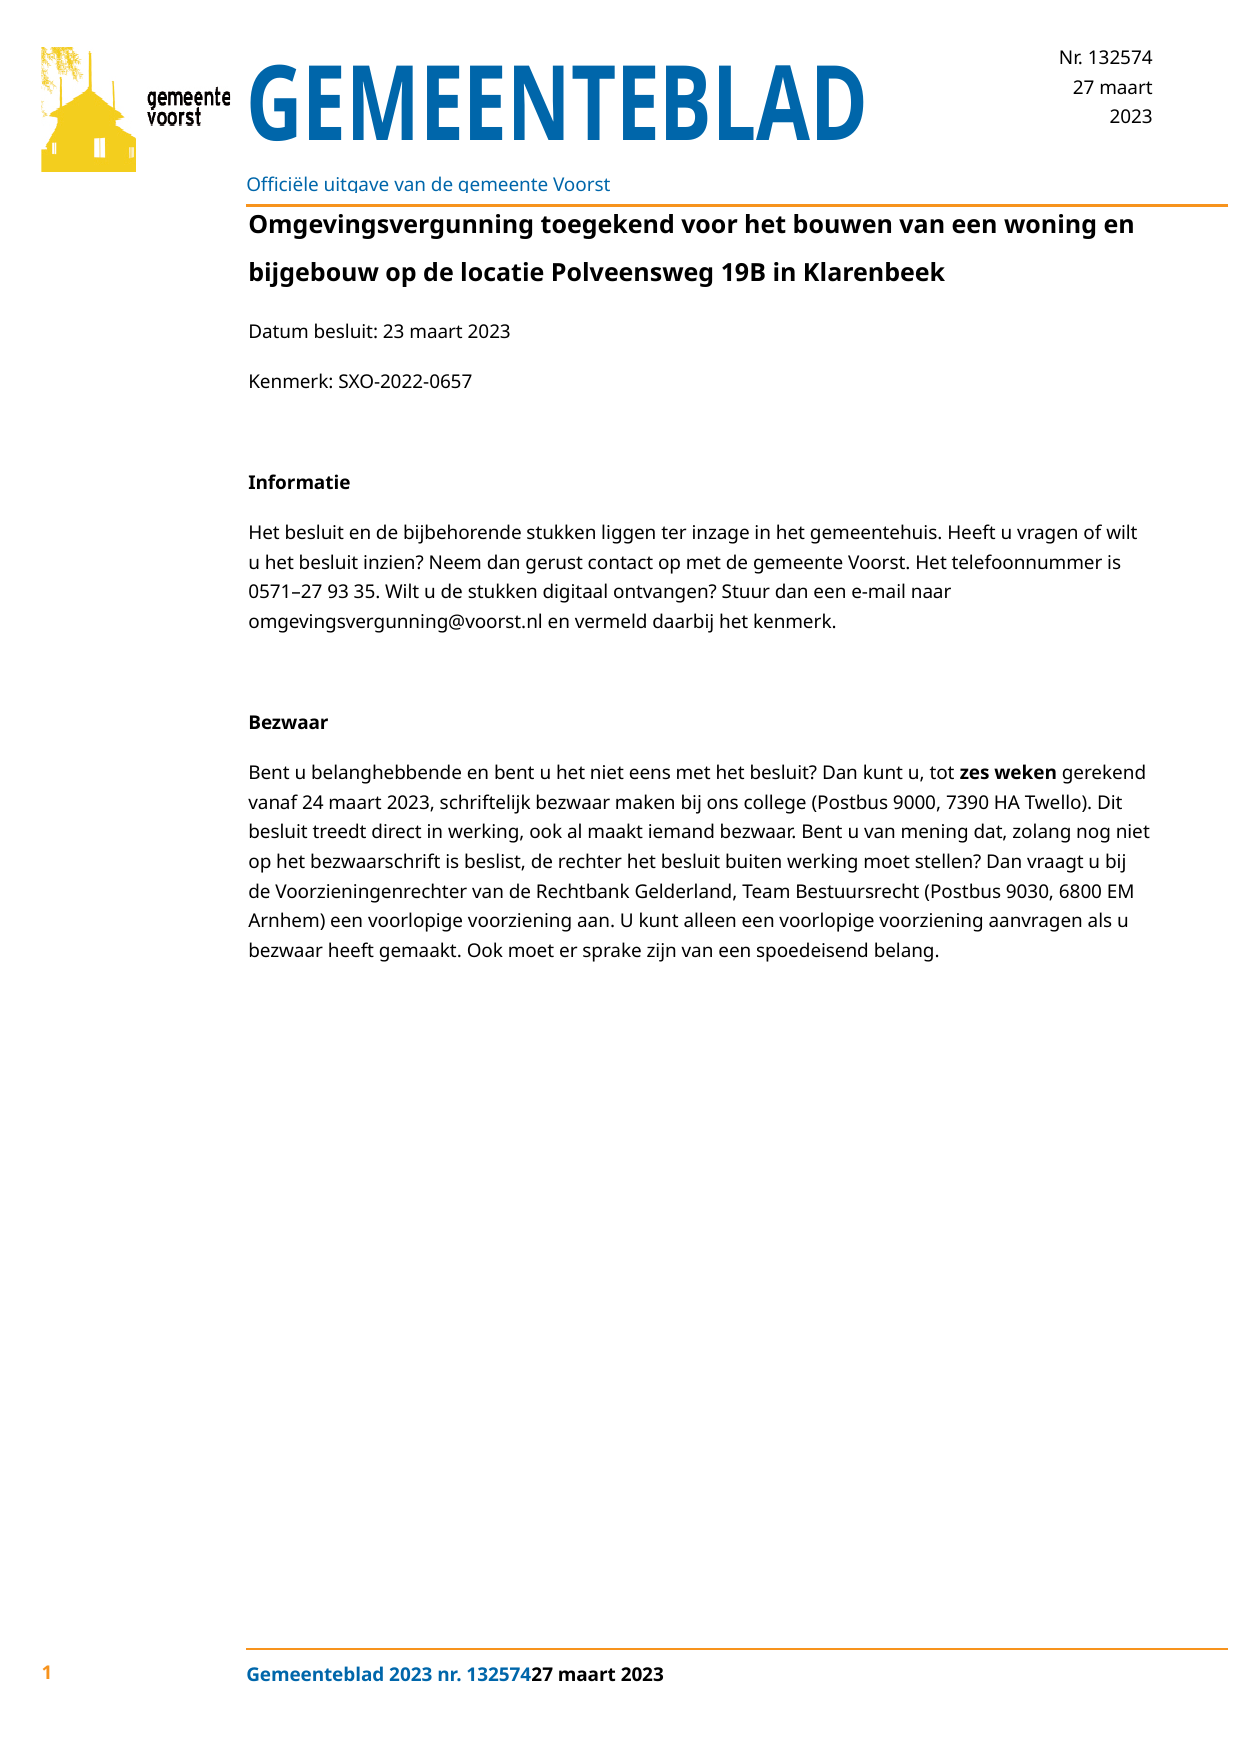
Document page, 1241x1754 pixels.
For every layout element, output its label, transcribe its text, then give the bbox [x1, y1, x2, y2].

text Datum besluit: 23 maart 2023 [248, 318, 1152, 344]
text Het besluit en de bijbehorende stukken liggen ter inzage in het gemeentehuis. Heeft u vragen of wilt u het besluit inzien? Neem dan gerust contact op met de gemeente Voorst. Het telefoonnummer is 0571–27 93 35. Wilt u de stukken digitaal ontvangen? Stuur dan een e-mail naar omgevingsvergunning@voorst.nl en vermeld daarbij het kenmerk. [248, 519, 1152, 634]
picture [41, 47, 231, 172]
text Bezwaar [248, 709, 1152, 735]
text Omgevingsvergunning toegekend voor het bouwen van een woning en bijgebouw op de locatie Polveensweg 19B in Klarenbeek [248, 207, 1152, 288]
text Bent u belanghebbende en bent u het niet eens met het besluit? Dan kunt u, tot zes weken gerekend vanaf 24 maart 2023, schriftelijk bezwaar maken bij ons college (Postbus 9000, 7390 HA Twello). Dit besluit treedt direct in werking, ook al maakt iemand bezwaar. Bent u van mening dat, zolang nog niet op het bezwaarschrift is beslist, de rechter het besluit buiten werking moet stellen? Dan vraagt u bij de Voorzieningenrechter van de Rechtbank Gelderland, Team Bestuursrecht (Postbus 9030, 6800 EM Arnhem) een voorlopige voorziening aan. U kunt alleen een voorlopige voorziening aanvragen als u bezwaar heeft gemaakt. Ook moet er sprake zijn van een spoedeisend belang. [248, 759, 1152, 963]
text Informatie [248, 469, 1152, 495]
text Kenmerk: SXO-2022-0657 [248, 368, 1152, 394]
